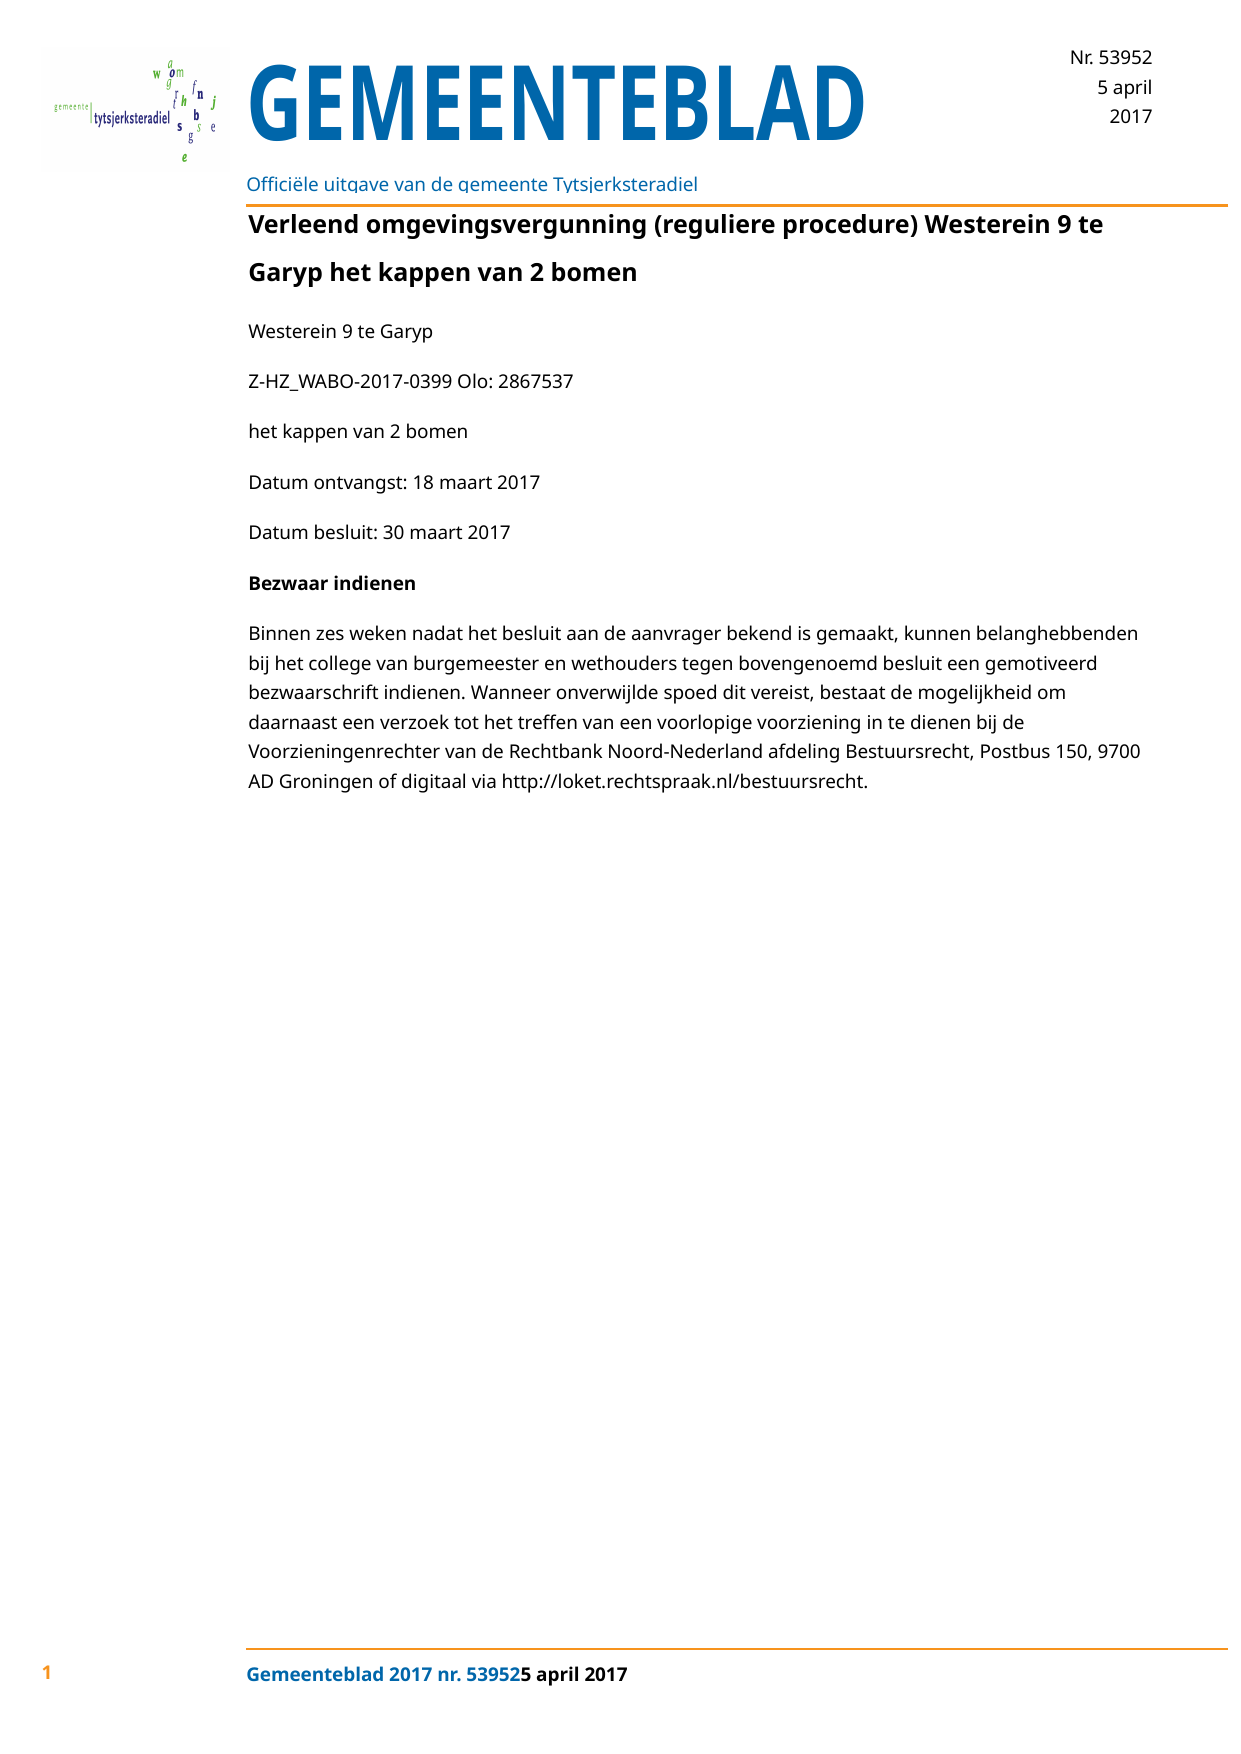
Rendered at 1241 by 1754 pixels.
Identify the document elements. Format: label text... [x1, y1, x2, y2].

picture [41, 47, 231, 172]
text Datum ontvangst: 18 maart 2017 [248, 469, 1152, 495]
text Binnen zes weken nadat het besluit aan de aanvrager bekend is gemaakt, kunnen belanghebbenden bij het college van burgemeester en wethouders tegen bovengenoemd besluit een gemotiveerd bezwaarschrift indienen. Wanneer onverwijlde spoed dit vereist, bestaat de mogelijkheid om daarnaast een verzoek tot het treffen van een voorlopige voorziening in te dienen bij de Voorzieningenrechter van de Rechtbank Noord-Nederland afdeling Bestuursrecht, Postbus 150, 9700 AD Groningen of digitaal via http://loket.rechtspraak.nl/bestuursrecht. [248, 620, 1152, 794]
text Verleend omgevingsvergunning (reguliere procedure) Westerein 9 te Garyp het kappen van 2 bomen [248, 207, 1152, 288]
text Bezwaar indienen [248, 570, 1152, 596]
text Z-HZ_WABO-2017-0399 Olo: 2867537 [248, 368, 1152, 394]
text Datum besluit: 30 maart 2017 [248, 519, 1152, 545]
text Westerein 9 te Garyp [248, 318, 1152, 344]
text het kappen van 2 bomen [248, 419, 1152, 444]
